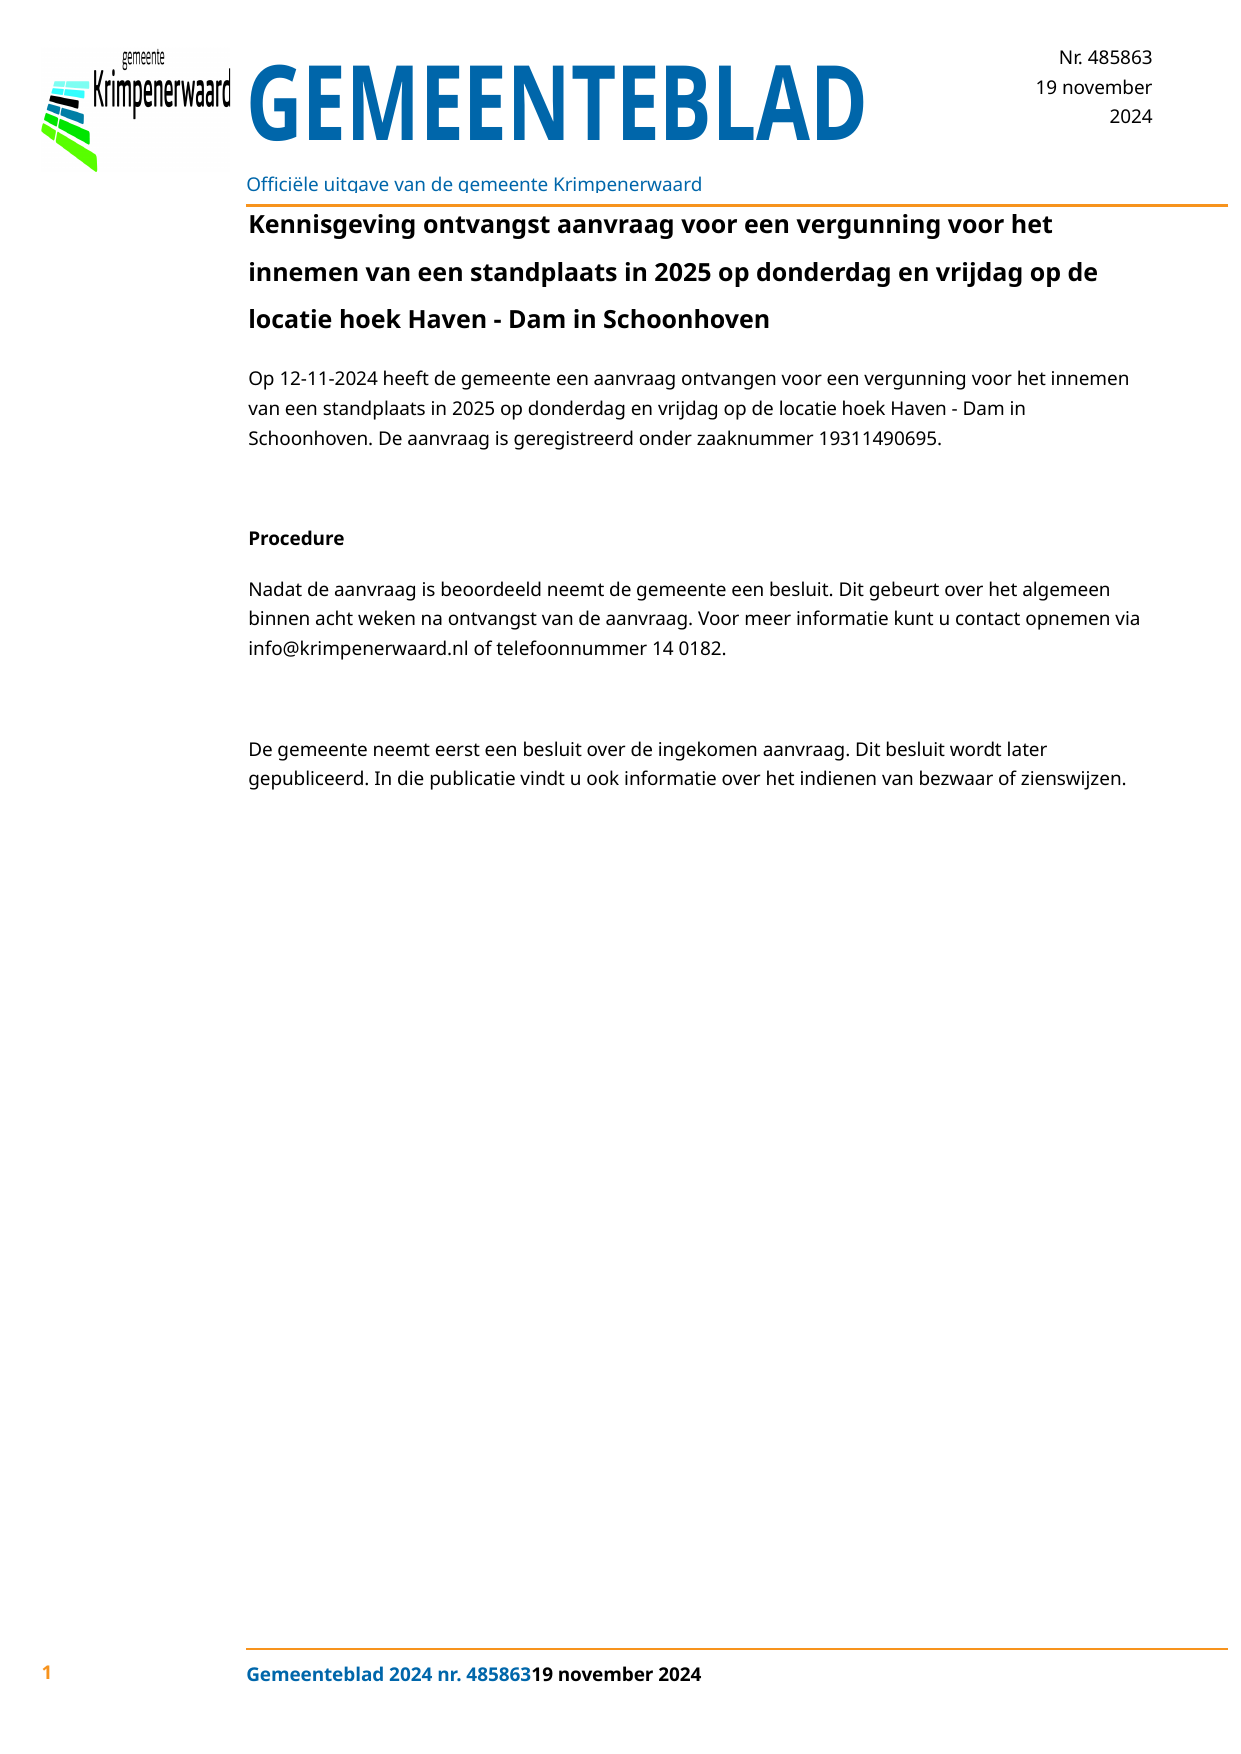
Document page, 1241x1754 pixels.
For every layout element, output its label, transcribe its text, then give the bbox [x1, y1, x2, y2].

text Nadat de aanvraag is beoordeeld neemt de gemeente een besluit. Dit gebeurt over het algemeen binnen acht weken na ontvangst van de aanvraag. Voor meer informatie kunt u contact opnemen via info@krimpenerwaard.nl of telefoonnummer 14 0182. [248, 576, 1152, 661]
text Kennisgeving ontvangst aanvraag voor een vergunning voor het innemen van een standplaats in 2025 op donderdag en vrijdag op de locatie hoek Haven - Dam in Schoonhoven [248, 207, 1152, 336]
text Op 12-11-2024 heeft de gemeente een aanvraag ontvangen voor een vergunning voor het innemen van een standplaats in 2025 op donderdag en vrijdag op de locatie hoek Haven - Dam in Schoonhoven. De aanvraag is geregistreerd onder zaaknummer 19311490695. [248, 366, 1152, 450]
picture [41, 47, 231, 172]
text Procedure [248, 526, 1152, 551]
text De gemeente neemt eerst een besluit over de ingekomen aanvraag. Dit besluit wordt later gepubliceerd. In die publicatie vindt u ook informatie over het indienen van bezwaar of zienswijzen. [248, 736, 1152, 791]
